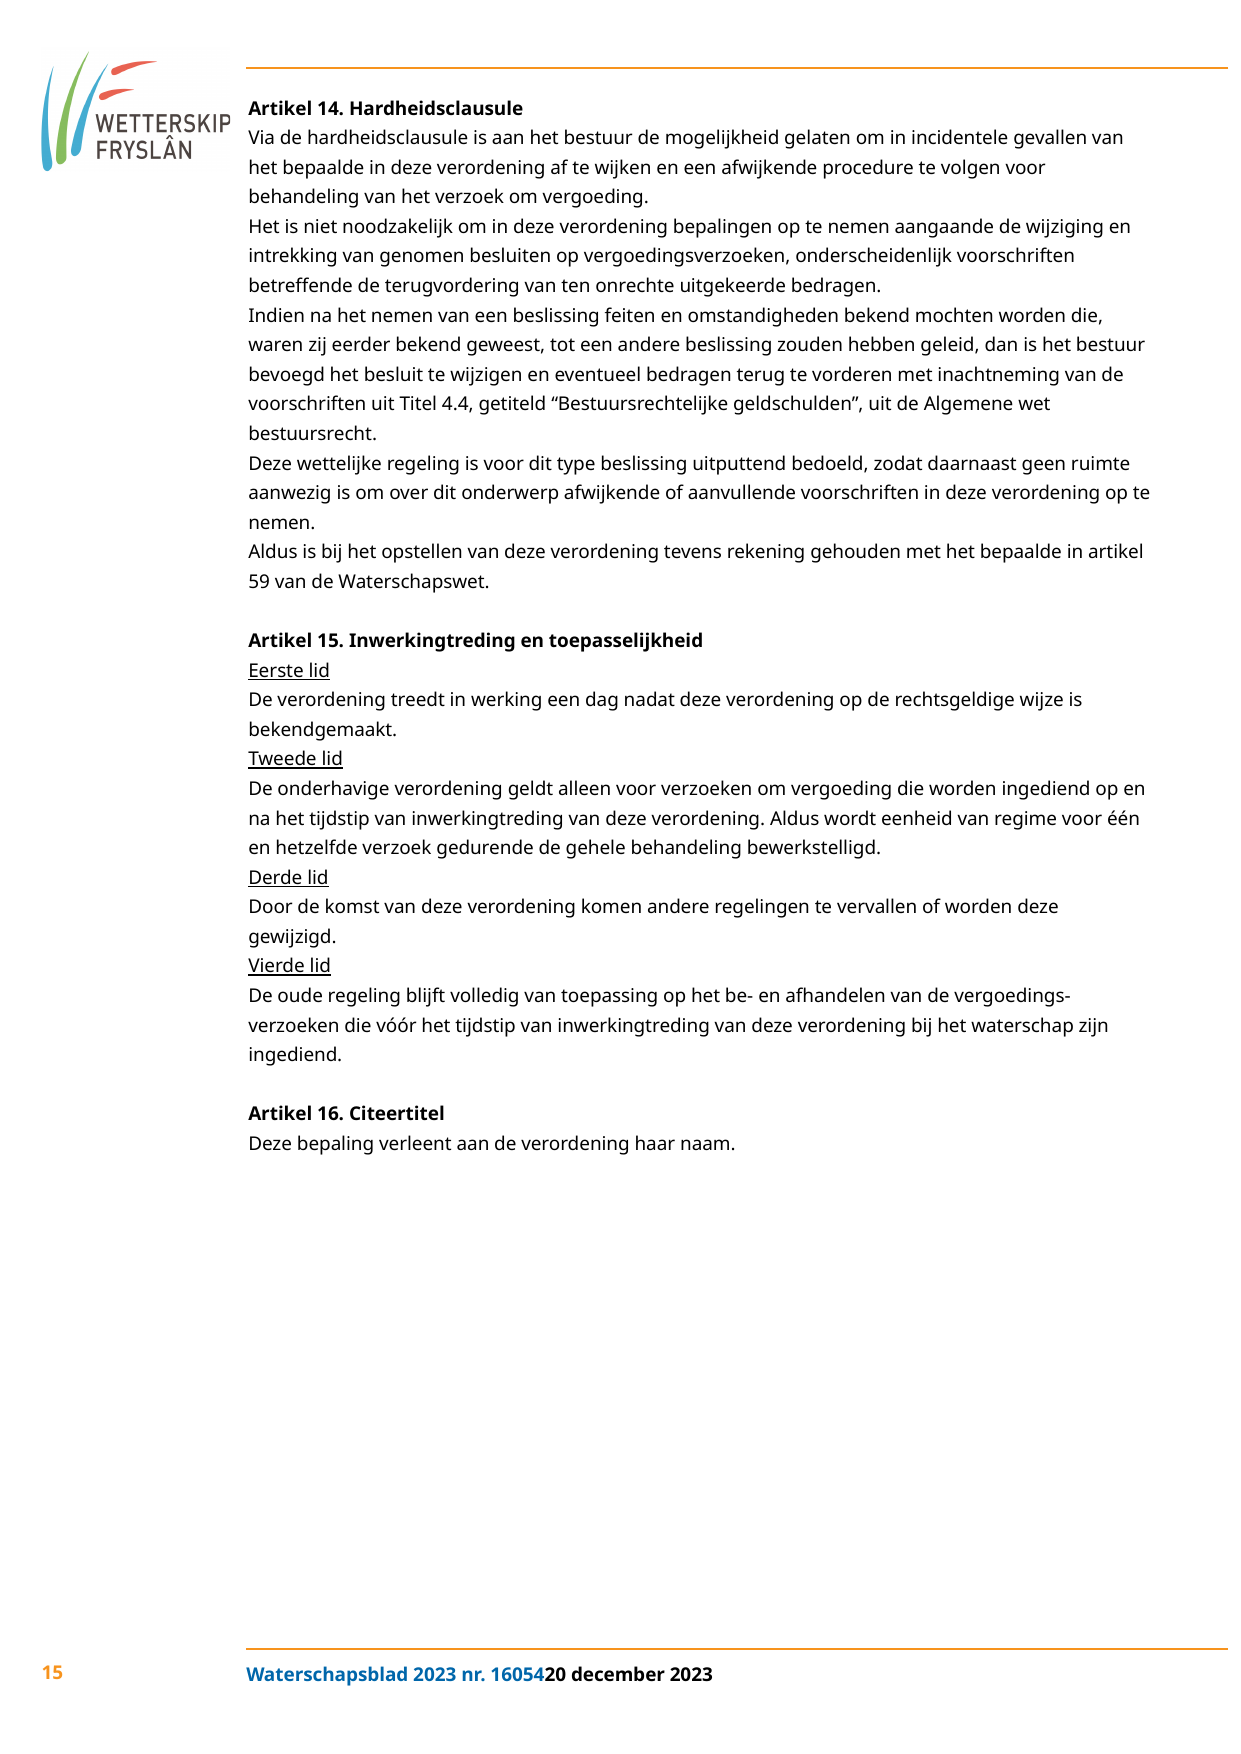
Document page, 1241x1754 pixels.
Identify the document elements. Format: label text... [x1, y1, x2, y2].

text Derde lid [248, 864, 1152, 890]
text Artikel 14. Hardheidsclausule [248, 95, 1152, 121]
text Artikel 15. Inwerkingtreding en toepasselijkheid [248, 627, 1152, 653]
text Door de komst van deze verordening komen andere regelingen te vervallen of worden deze gewijzigd. [248, 893, 1152, 949]
text Via de hardheidsclausule is aan het bestuur de mogelijkheid gelaten om in incidentele gevallen van het bepaalde in deze verordening af te wijken en een afwijkende procedure te volgen voor behandeling van het verzoek om vergoeding. [248, 124, 1152, 209]
text De oude regeling blijft volledig van toepassing op het be- en afhandelen van de vergoedings-verzoeken die vóór het tijdstip van inwerkingtreding van deze verordening bij het waterschap zijn ingediend. [248, 982, 1152, 1067]
text De verordening treedt in werking een dag nadat deze verordening op de rechtsgeldige wijze is bekendgemaakt. [248, 686, 1152, 742]
text Tweede lid [248, 746, 1152, 771]
text Deze wettelijke regeling is voor dit type beslissing uitputtend bedoeld, zodat daarnaast geen ruimte aanwezig is om over dit onderwerp afwijkende of aanvullende voorschriften in deze verordening op te nemen. [248, 450, 1152, 535]
text Artikel 16. Citeertitel [248, 1101, 1152, 1126]
text Indien na het nemen van een beslissing feiten en omstandigheden bekend mochten worden die, waren zij eerder bekend geweest, tot een andere beslissing zouden hebben geleid, dan is het bestuur bevoegd het besluit te wijzigen en eventueel bedragen terug te vorderen met inachtneming van de voorschriften uit Titel 4.4, getiteld “Bestuursrechtelijke geldschulden”, uit de Algemene wet bestuursrecht. [248, 302, 1152, 446]
picture [41, 47, 231, 172]
text Deze bepaling verleent aan de verordening haar naam. [248, 1130, 1152, 1156]
text Aldus is bij het opstellen van deze verordening tevens rekening gehouden met het bepaalde in artikel 59 van de Waterschapswet. [248, 538, 1152, 594]
text De onderhavige verordening geldt alleen voor verzoeken om vergoeding die worden ingediend op en na het tijdstip van inwerkingtreding van deze verordening. Aldus wordt eenheid van regime voor één en hetzelfde verzoek gedurende de gehele behandeling bewerkstelligd. [248, 775, 1152, 860]
text Eerste lid [248, 657, 1152, 683]
text Het is niet noodzakelijk om in deze verordening bepalingen op te nemen aangaande de wijziging en intrekking van genomen besluiten op vergoedingsverzoeken, onderscheidenlijk voorschriften betreffende de terugvordering van ten onrechte uitgekeerde bedragen. [248, 213, 1152, 298]
text Vierde lid [248, 953, 1152, 978]
